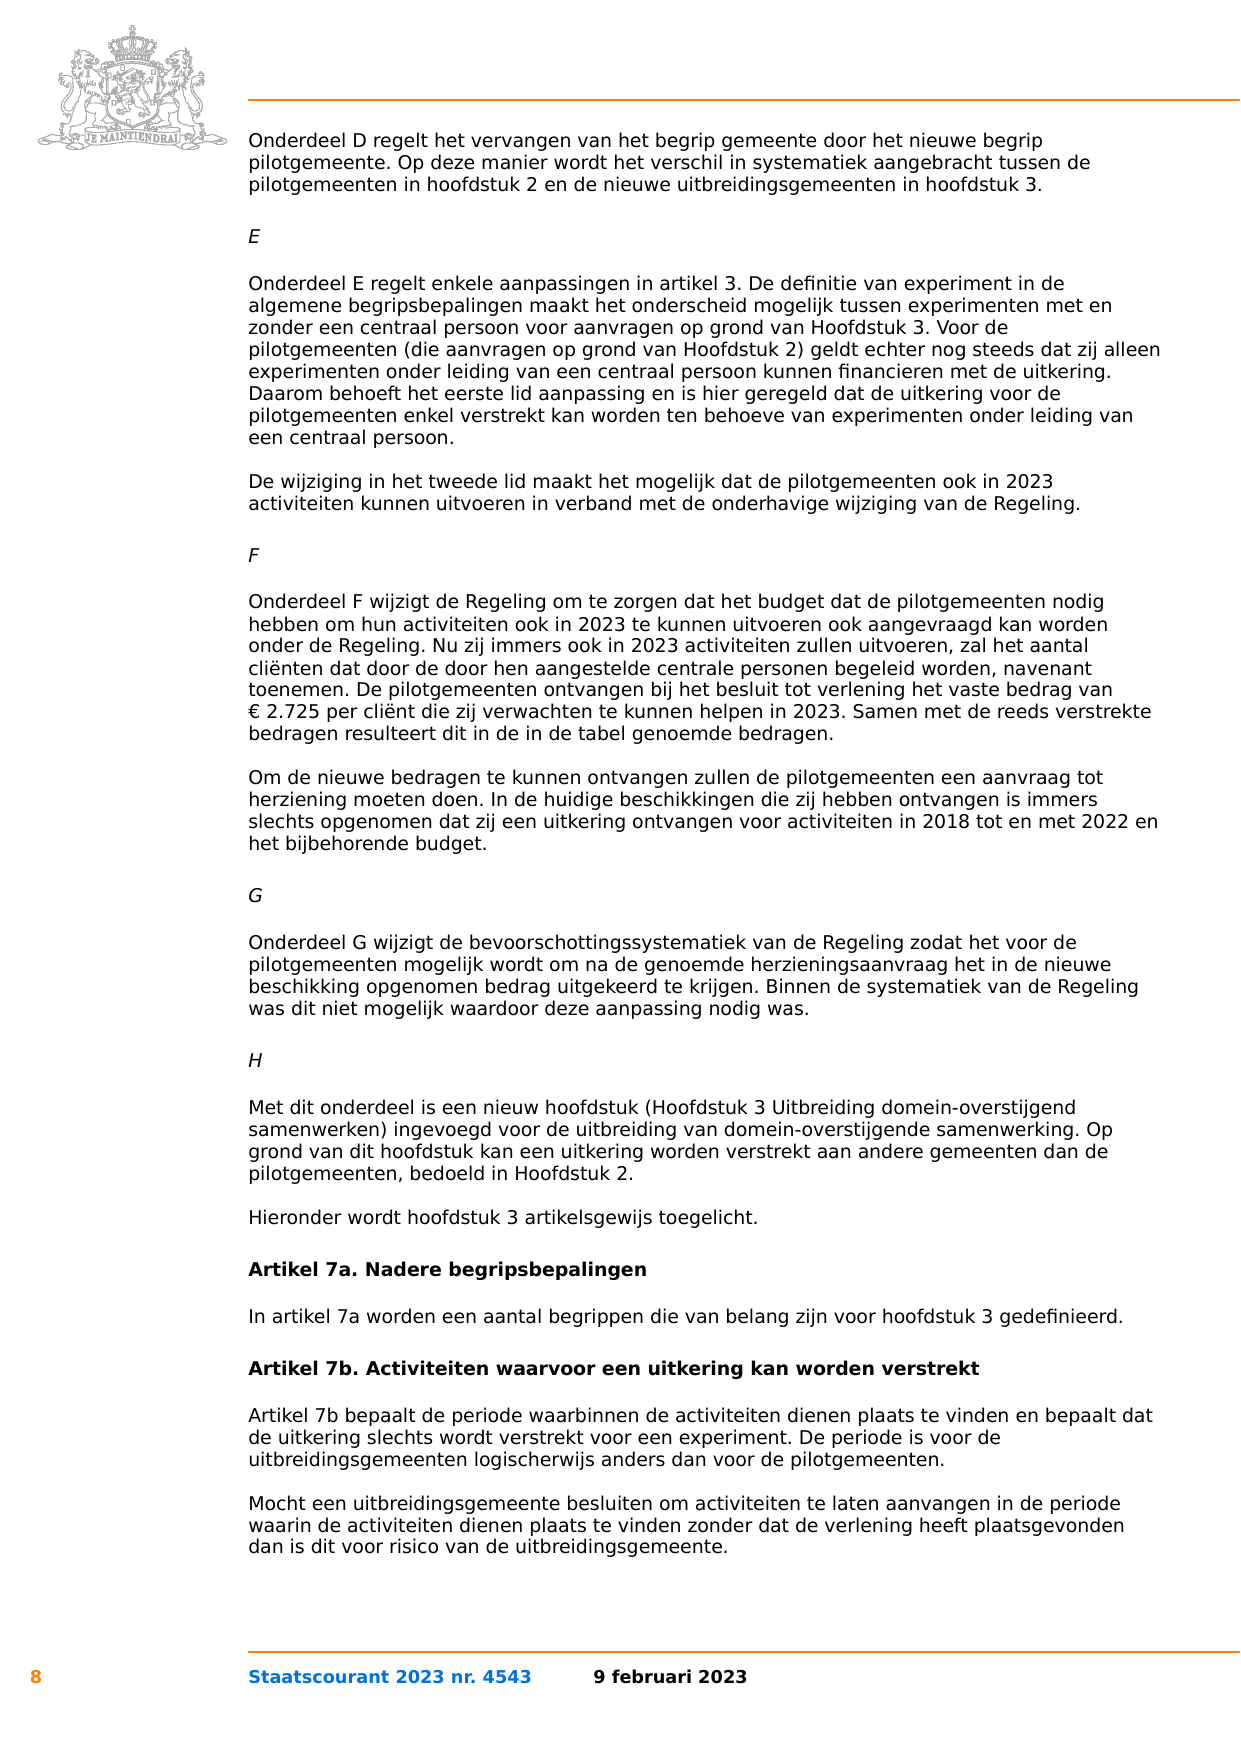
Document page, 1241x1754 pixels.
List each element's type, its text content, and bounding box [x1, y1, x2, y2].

text In artikel 7a worden een aantal begrippen die van belang zijn voor hoofdstuk 3 gedefinieerd. [248, 1306, 1163, 1328]
text Onderdeel F wijzigt de Regeling om te zorgen dat het budget dat de pilotgemeenten nodig hebben om hun activiteiten ook in 2023 te kunnen uitvoeren ook aangevraagd kan worden onder de Regeling. Nu zij immers ook in 2023 activiteiten zullen uitvoeren, zal het aantal cliënten dat door de door hen aangestelde centrale personen begeleid worden, navenant toenemen. De pilotgemeenten ontvangen bij het besluit tot verlening het vaste bedrag van € 2.725 per cliënt die zij verwachten te kunnen helpen in 2023. Samen met de reeds verstrekte bedragen resulteert dit in de in de tabel genoemde bedragen. [248, 591, 1163, 745]
subtitle F [248, 544, 1163, 566]
text Mocht een uitbreidingsgemeente besluiten om activiteiten te laten aanvangen in de periode waarin de activiteiten dienen plaats te vinden zonder dat de verlening heeft plaatsgevonden dan is dit voor risico van de uitbreidingsgemeente. [248, 1492, 1163, 1558]
picture [38, 25, 227, 150]
subtitle H [248, 1050, 1163, 1072]
subtitle G [248, 885, 1163, 907]
subtitle Artikel 7a. Nadere begripsbepalingen [248, 1259, 1163, 1281]
subtitle Artikel 7b. Activiteiten waarvoor een uitkering kan worden verstrekt [248, 1358, 1163, 1380]
text Hieronder wordt hoofdstuk 3 artikelsgewijs toegelicht. [248, 1207, 1163, 1229]
text Onderdeel E regelt enkele aanpassingen in artikel 3. De definitie van experiment in de algemene begripsbepalingen maakt het onderscheid mogelijk tussen experimenten met en zonder een centraal persoon voor aanvragen op grond van Hoofdstuk 3. Voor de pilotgemeenten (die aanvragen op grond van Hoofdstuk 2) geldt echter nog steeds dat zij alleen experimenten onder leiding van een centraal persoon kunnen financieren met de uitkering. Daarom behoeft het eerste lid aanpassing en is hier geregeld dat de uitkering voor de pilotgemeenten enkel verstrekt kan worden ten behoeve van experimenten onder leiding van een centraal persoon. [248, 273, 1163, 449]
text Onderdeel D regelt het vervangen van het begrip gemeente door het nieuwe begrip pilotgemeente. Op deze manier wordt het verschil in systematiek aangebracht tussen de pilotgemeenten in hoofdstuk 2 en de nieuwe uitbreidingsgemeenten in hoofdstuk 3. [248, 130, 1163, 196]
subtitle E [248, 226, 1163, 248]
text Artikel 7b bepaalt de periode waarbinnen de activiteiten dienen plaats te vinden en bepaalt dat de uitkering slechts wordt verstrekt voor een experiment. De periode is voor de uitbreidingsgemeenten logischerwijs anders dan voor de pilotgemeenten. [248, 1405, 1163, 1471]
text Onderdeel G wijzigt de bevoorschottingssystematiek van de Regeling zodat het voor de pilotgemeenten mogelijk wordt om na de genoemde herzieningsaanvraag het in de nieuwe beschikking opgenomen bedrag uitgekeerd te krijgen. Binnen de systematiek van de Regeling was dit niet mogelijk waardoor deze aanpassing nodig was. [248, 932, 1163, 1020]
text De wijziging in het tweede lid maakt het mogelijk dat de pilotgemeenten ook in 2023 activiteiten kunnen uitvoeren in verband met de onderhavige wijziging van de Regeling. [248, 471, 1163, 514]
text Met dit onderdeel is een nieuw hoofdstuk (Hoofdstuk 3 Uitbreiding domein-overstijgend samenwerken) ingevoegd voor de uitbreiding van domein-overstijgende samenwerking. Op grond van dit hoofdstuk kan een uitkering worden verstrekt aan andere gemeenten dan de pilotgemeenten, bedoeld in Hoofdstuk 2. [248, 1097, 1163, 1185]
text Om de nieuwe bedragen te kunnen ontvangen zullen de pilotgemeenten een aanvraag tot herziening moeten doen. In de huidige beschikkingen die zij hebben ontvangen is immers slechts opgenomen dat zij een uitkering ontvangen voor activiteiten in 2018 tot en met 2022 en het bijbehorende budget. [248, 767, 1163, 855]
